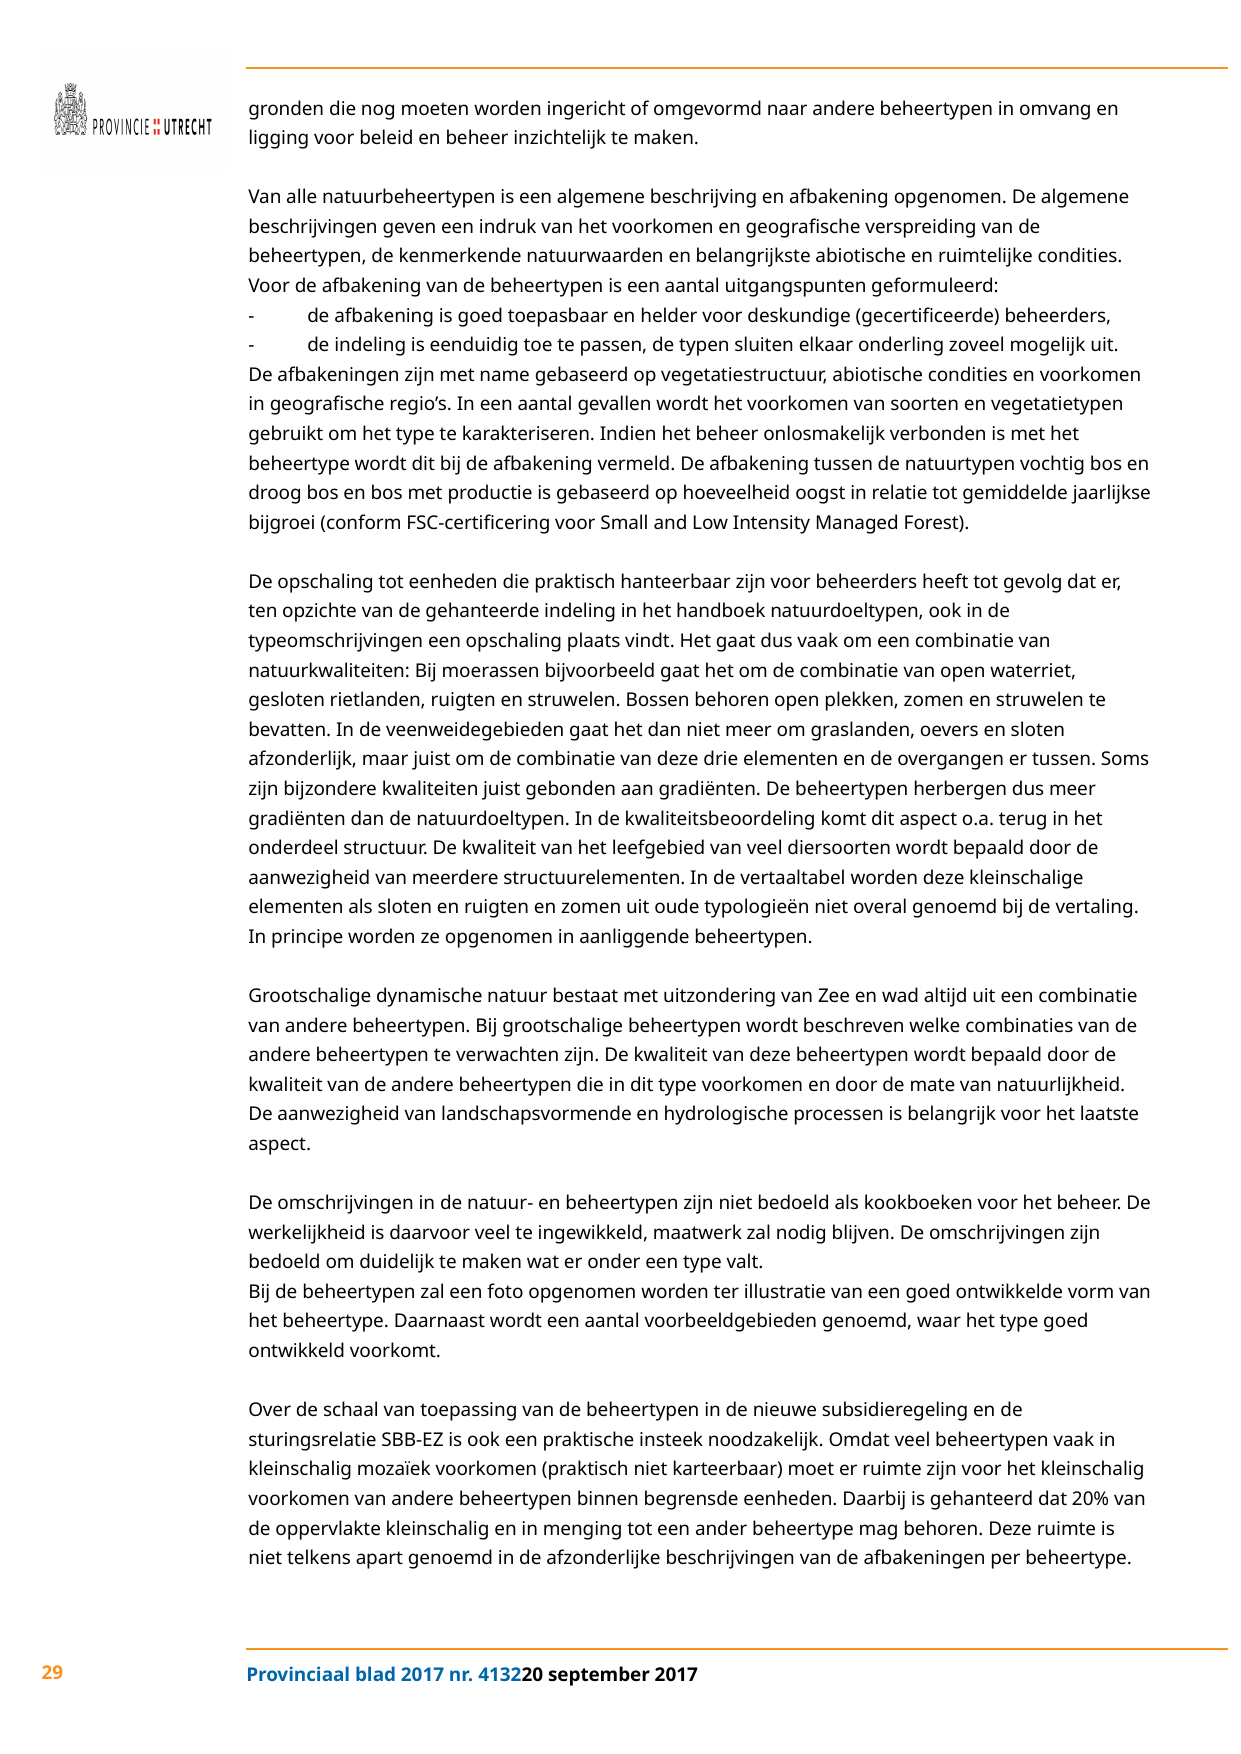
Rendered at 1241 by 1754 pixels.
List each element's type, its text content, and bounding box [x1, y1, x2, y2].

text Grootschalige dynamische natuur bestaat met uitzondering van Zee en wad altijd uit een combinatie van andere beheertypen. Bij grootschalige beheertypen wordt beschreven welke combinaties van de andere beheertypen te verwachten zijn. De kwaliteit van deze beheertypen wordt bepaald door de kwaliteit van de andere beheertypen die in dit type voorkomen en door de mate van natuurlijkheid. De aanwezigheid van landschapsvormende en hydrologische processen is belangrijk voor het laatste aspect. [248, 982, 1152, 1156]
text Bij de beheertypen zal een foto opgenomen worden ter illustratie van een goed ontwikkelde vorm van het beheertype. Daarnaast wordt een aantal voorbeeldgebieden genoemd, waar het type goed ontwikkeld voorkomt. [248, 1278, 1152, 1363]
text De afbakeningen zijn met name gebaseerd op vegetatiestructuur, abiotische condities en voorkomen in geografische regio’s. In een aantal gevallen wordt het voorkomen van soorten en vegetatietypen gebruikt om het type te karakteriseren. Indien het beheer onlosmakelijk verbonden is met het beheertype wordt dit bij de afbakening vermeld. De afbakening tussen de natuurtypen vochtig bos en droog bos en bos met productie is gebaseerd op hoeveelheid oogst in relatie tot gemiddelde jaarlijkse bijgroei (conform FSC-certificering voor Small and Low Intensity Managed Forest). [248, 361, 1152, 535]
list de indeling is eenduidig toe te passen, de typen sluiten elkaar onderling zoveel mogelijk uit. [248, 331, 1152, 357]
picture [41, 47, 231, 172]
text gronden die nog moeten worden ingericht of omgevormd naar andere beheertypen in omvang en ligging voor beleid en beheer inzichtelijk te maken. [248, 95, 1152, 150]
text De opschaling tot eenheden die praktisch hanteerbaar zijn voor beheerders heeft tot gevolg dat er, ten opzichte van de gehanteerde indeling in het handboek natuurdoeltypen, ook in de typeomschrijvingen een opschaling plaats vindt. Het gaat dus vaak om een combinatie van natuurkwaliteiten: Bij moerassen bijvoorbeeld gaat het om de combinatie van open waterriet, gesloten rietlanden, ruigten en struwelen. Bossen behoren open plekken, zomen en struwelen te bevatten. In de veenweidegebieden gaat het dan niet meer om graslanden, oevers en sloten afzonderlijk, maar juist om de combinatie van deze drie elementen en de overgangen er tussen. Soms zijn bijzondere kwaliteiten juist gebonden aan gradiënten. De beheertypen herbergen dus meer gradiënten dan de natuurdoeltypen. In de kwaliteitsbeoordeling komt dit aspect o.a. terug in het onderdeel structuur. De kwaliteit van het leefgebied van veel diersoorten wordt bepaald door de aanwezigheid van meerdere structuurelementen. In de vertaaltabel worden deze kleinschalige elementen als sloten en ruigten en zomen uit oude typologieën niet overal genoemd bij de vertaling. In principe worden ze opgenomen in aanliggende beheertypen. [248, 568, 1152, 949]
list de afbakening is goed toepasbaar en helder voor deskundige (gecertificeerde) beheerders, [248, 302, 1152, 328]
text De omschrijvingen in de natuur- en beheertypen zijn niet bedoeld als kookboeken voor het beheer. De werkelijkheid is daarvoor veel te ingewikkeld, maatwerk zal nodig blijven. De omschrijvingen zijn bedoeld om duidelijk te maken wat er onder een type valt. [248, 1189, 1152, 1274]
text Over de schaal van toepassing van de beheertypen in de nieuwe subsidieregeling en de sturingsrelatie SBB-EZ is ook een praktische insteek noodzakelijk. Omdat veel beheertypen vaak in kleinschalig mozaïek voorkomen (praktisch niet karteerbaar) moet er ruimte zijn voor het kleinschalig voorkomen van andere beheertypen binnen begrensde eenheden. Daarbij is gehanteerd dat 20% van de oppervlakte kleinschalig en in menging tot een ander beheertype mag behoren. Deze ruimte is niet telkens apart genoemd in de afzonderlijke beschrijvingen van de afbakeningen per beheertype. [248, 1396, 1152, 1570]
text Van alle natuurbeheertypen is een algemene beschrijving en afbakening opgenomen. De algemene beschrijvingen geven een indruk van het voorkomen en geografische verspreiding van de beheertypen, de kenmerkende natuurwaarden en belangrijkste abiotische en ruimtelijke condities. Voor de afbakening van de beheertypen is een aantal uitgangspunten geformuleerd: [248, 183, 1152, 298]
